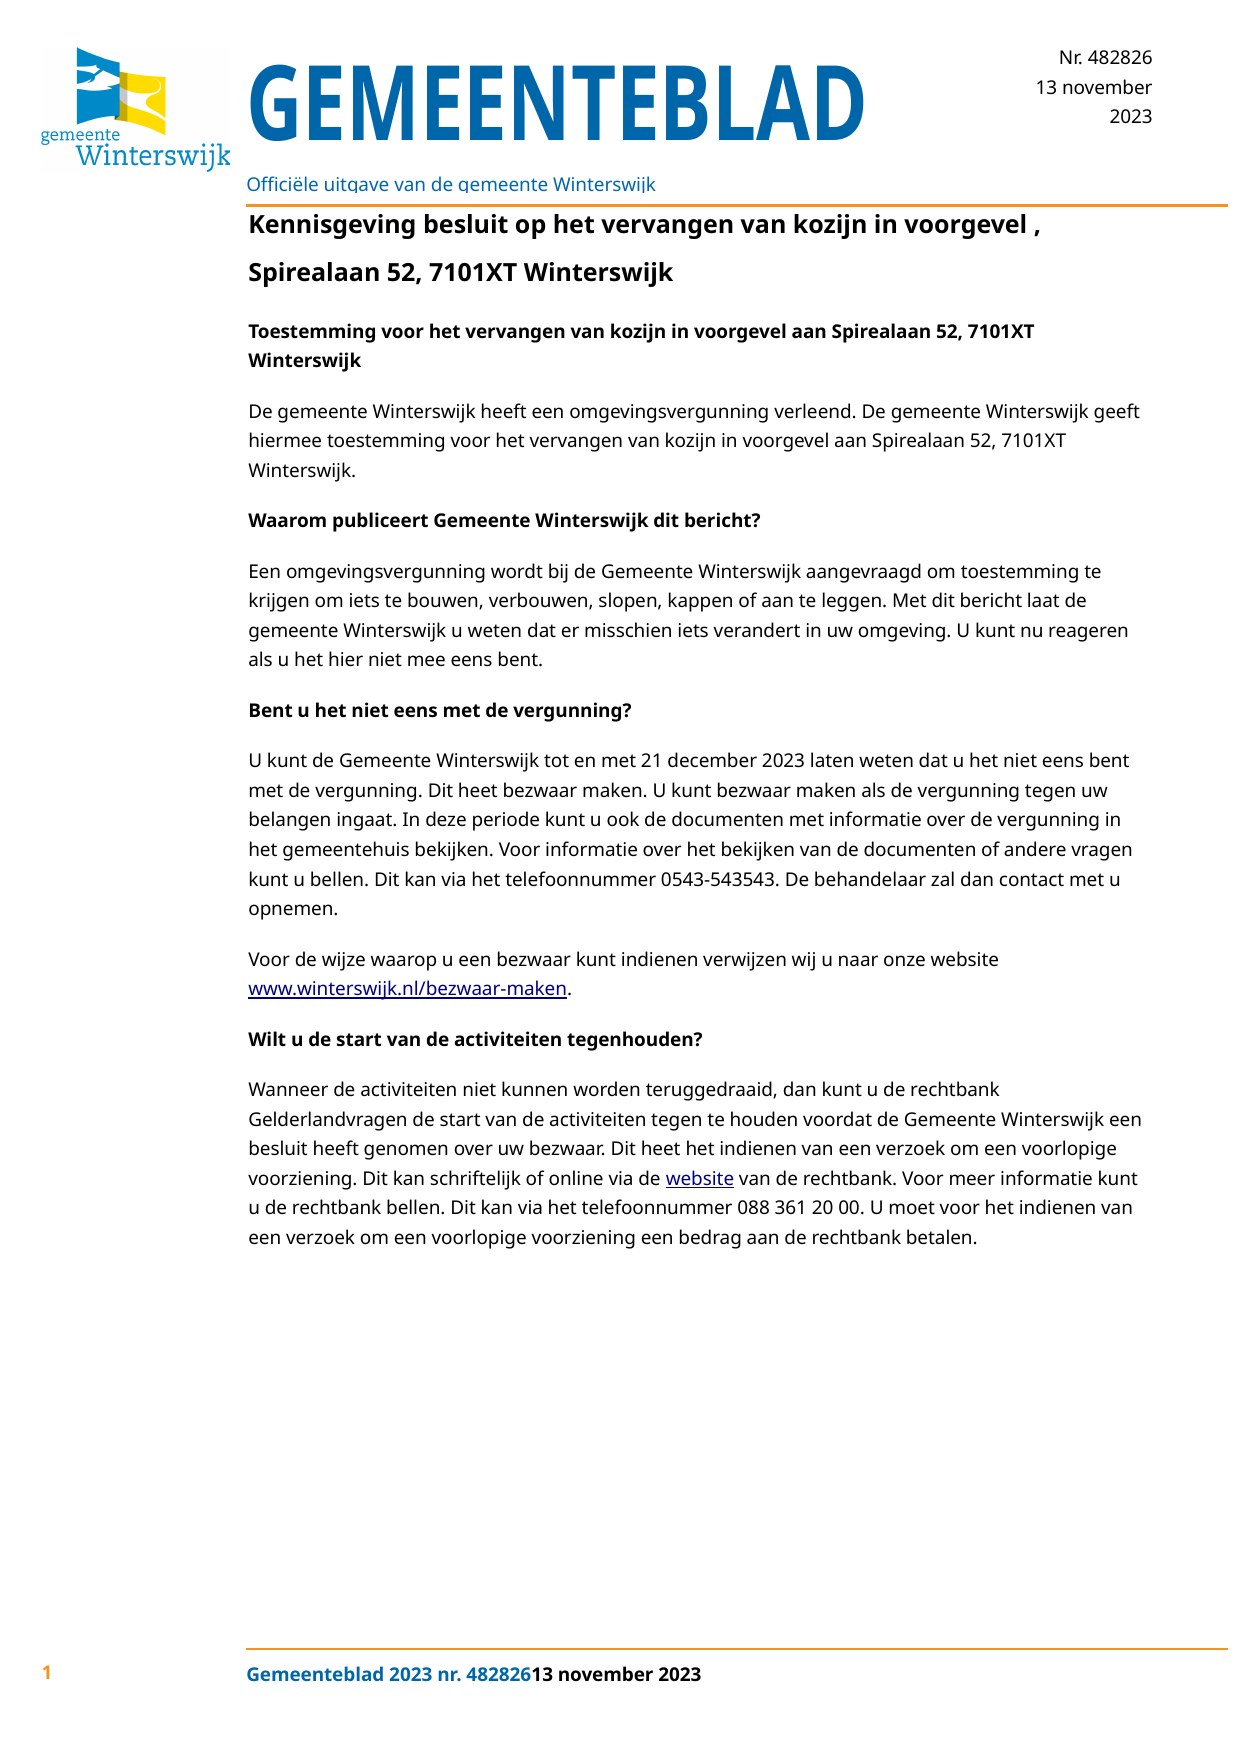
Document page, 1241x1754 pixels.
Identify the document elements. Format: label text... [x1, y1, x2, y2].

text Kennisgeving besluit op het vervangen van kozijn in voorgevel , Spirealaan 52, 7101XT Winterswijk [248, 207, 1152, 288]
text Bent u het niet eens met de vergunning? [248, 697, 1152, 723]
text Toestemming voor het vervangen van kozijn in voorgevel aan Spirealaan 52, 7101XT Winterswijk [248, 318, 1152, 373]
picture [225, 153, 231, 162]
text Wilt u de start van de activiteiten tegenhouden? [248, 1026, 1152, 1052]
text De gemeente Winterswijk heeft een omgevingsvergunning verleend. De gemeente Winterswijk geeft hiermee toestemming voor het vervangen van kozijn in voorgevel aan Spirealaan 52, 7101XT Winterswijk. [248, 398, 1152, 483]
text Voor de wijze waarop u een bezwaar kunt indienen verwijzen wij u naar onze website www.winterswijk.nl/bezwaar-maken. [248, 946, 1152, 1001]
text U kunt de Gemeente Winterswijk tot en met 21 december 2023 laten weten dat u het niet eens bent met de vergunning. Dit heet bezwaar maken. U kunt bezwaar maken als de vergunning tegen uw belangen ingaat. In deze periode kunt u ook de documenten met informatie over de vergunning in het gemeentehuis bekijken. Voor informatie over het bekijken van de documenten of andere vragen kunt u bellen. Dit kan via het telefoonnummer 0543-543543. De behandelaar zal dan contact met u opnemen. [248, 747, 1152, 921]
picture [41, 47, 231, 172]
text Waarom publiceert Gemeente Winterswijk dit bericht? [248, 507, 1152, 533]
text Een omgevingsvergunning wordt bij de Gemeente Winterswijk aangevraagd om toestemming te krijgen om iets te bouwen, verbouwen, slopen, kappen of aan te leggen. Met dit bericht laat de gemeente Winterswijk u weten dat er misschien iets verandert in uw omgeving. U kunt nu reageren als u het hier niet mee eens bent. [248, 558, 1152, 672]
text Wanneer de activiteiten niet kunnen worden teruggedraaid, dan kunt u de rechtbank Gelderlandvragen de start van de activiteiten tegen te houden voordat de Gemeente Winterswijk een besluit heeft genomen over uw bezwaar. Dit heet het indienen van een verzoek om een voorlopige voorziening. Dit kan schriftelijk of online via de website van de rechtbank. Voor meer informatie kunt u de rechtbank bellen. Dit kan via het telefoonnummer 088 361 20 00. U moet voor het indienen van een verzoek om een voorlopige voorziening een bedrag aan de rechtbank betalen. [248, 1076, 1152, 1250]
